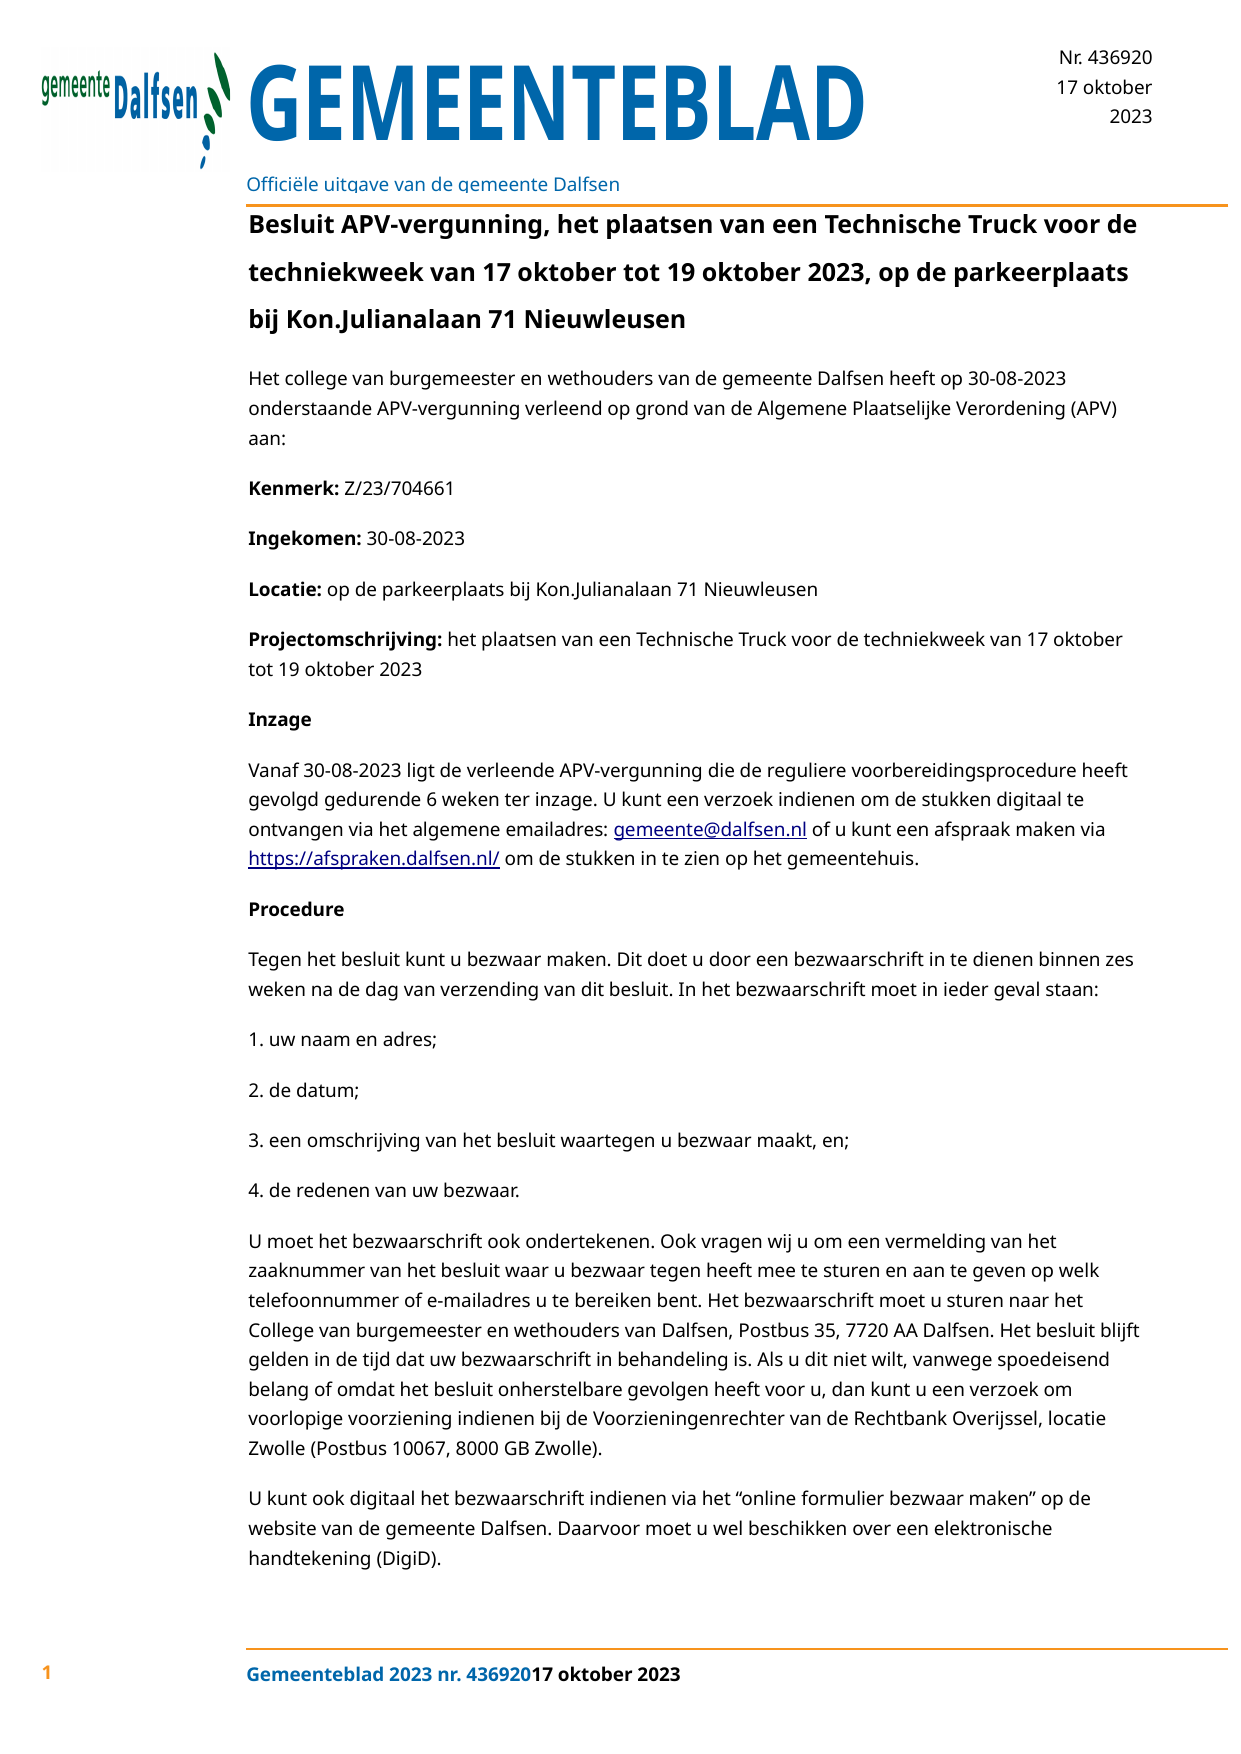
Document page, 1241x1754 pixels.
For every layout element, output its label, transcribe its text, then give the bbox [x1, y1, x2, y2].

text U kunt ook digitaal het bezwaarschrift indienen via het “online formulier bezwaar maken” op de website van de gemeente Dalfsen. Daarvoor moet u wel beschikken over een elektronische handtekening (DigiD). [248, 1486, 1152, 1570]
text 4. de redenen van uw bezwaar. [248, 1178, 1152, 1203]
text Vanaf 30-08-2023 ligt de verleende APV-vergunning die de reguliere voorbereidingsprocedure heeft gevolgd gedurende 6 weken ter inzage. U kunt een verzoek indienen om de stukken digitaal te ontvangen via het algemene emailadres: gemeente@dalfsen.nl of u kunt een afspraak maken via https://afspraken.dalfsen.nl/ om de stukken in te zien op het gemeentehuis. [248, 757, 1152, 871]
text Het college van burgemeester en wethouders van de gemeente Dalfsen heeft op 30-08-2023 onderstaande APV-vergunning verleend op grond van de Algemene Plaatselijke Verordening (APV) aan: [248, 366, 1152, 450]
text 2. de datum; [248, 1077, 1152, 1102]
text Tegen het besluit kunt u bezwaar maken. Dit doet u door een bezwaarschrift in te dienen binnen zes weken na de dag van verzending van dit besluit. In het bezwaarschrift moet in ieder geval staan: [248, 946, 1152, 1002]
text Kenmerk: Z/23/704661 [248, 475, 1152, 501]
text Procedure [248, 896, 1152, 922]
text U moet het bezwaarschrift ook ondertekenen. Ook vragen wij u om een vermelding van het zaaknummer van het besluit waar u bezwaar tegen heeft mee te sturen en aan te geven op welk telefoonnummer of e-mailadres u te bereiken bent. Het bezwaarschrift moet u sturen naar het College van burgemeester en wethouders van Dalfsen, Postbus 35, 7720 AA Dalfsen. Het besluit blijft gelden in de tijd dat uw bezwaarschrift in behandeling is. Als u dit niet wilt, vanwege spoedeisend belang of omdat het besluit onherstelbare gevolgen heeft voor u, dan kunt u een verzoek om voorlopige voorziening indienen bij de Voorzieningenrechter van de Rechtbank Overijssel, locatie Zwolle (Postbus 10067, 8000 GB Zwolle). [248, 1228, 1152, 1461]
picture [41, 47, 231, 172]
text Ingekomen: 30-08-2023 [248, 526, 1152, 551]
text Inzage [248, 706, 1152, 732]
text 1. uw naam en adres; [248, 1026, 1152, 1052]
text Locatie: op de parkeerplaats bij Kon.Julianalaan 71 Nieuwleusen [248, 576, 1152, 602]
text Besluit APV-vergunning, het plaatsen van een Technische Truck voor de techniekweek van 17 oktober tot 19 oktober 2023, op de parkeerplaats bij Kon.Julianalaan 71 Nieuwleusen [248, 207, 1152, 336]
text 3. een omschrijving van het besluit waartegen u bezwaar maakt, en; [248, 1127, 1152, 1153]
text Projectomschrijving: het plaatsen van een Technische Truck voor de techniekweek van 17 oktober tot 19 oktober 2023 [248, 626, 1152, 682]
